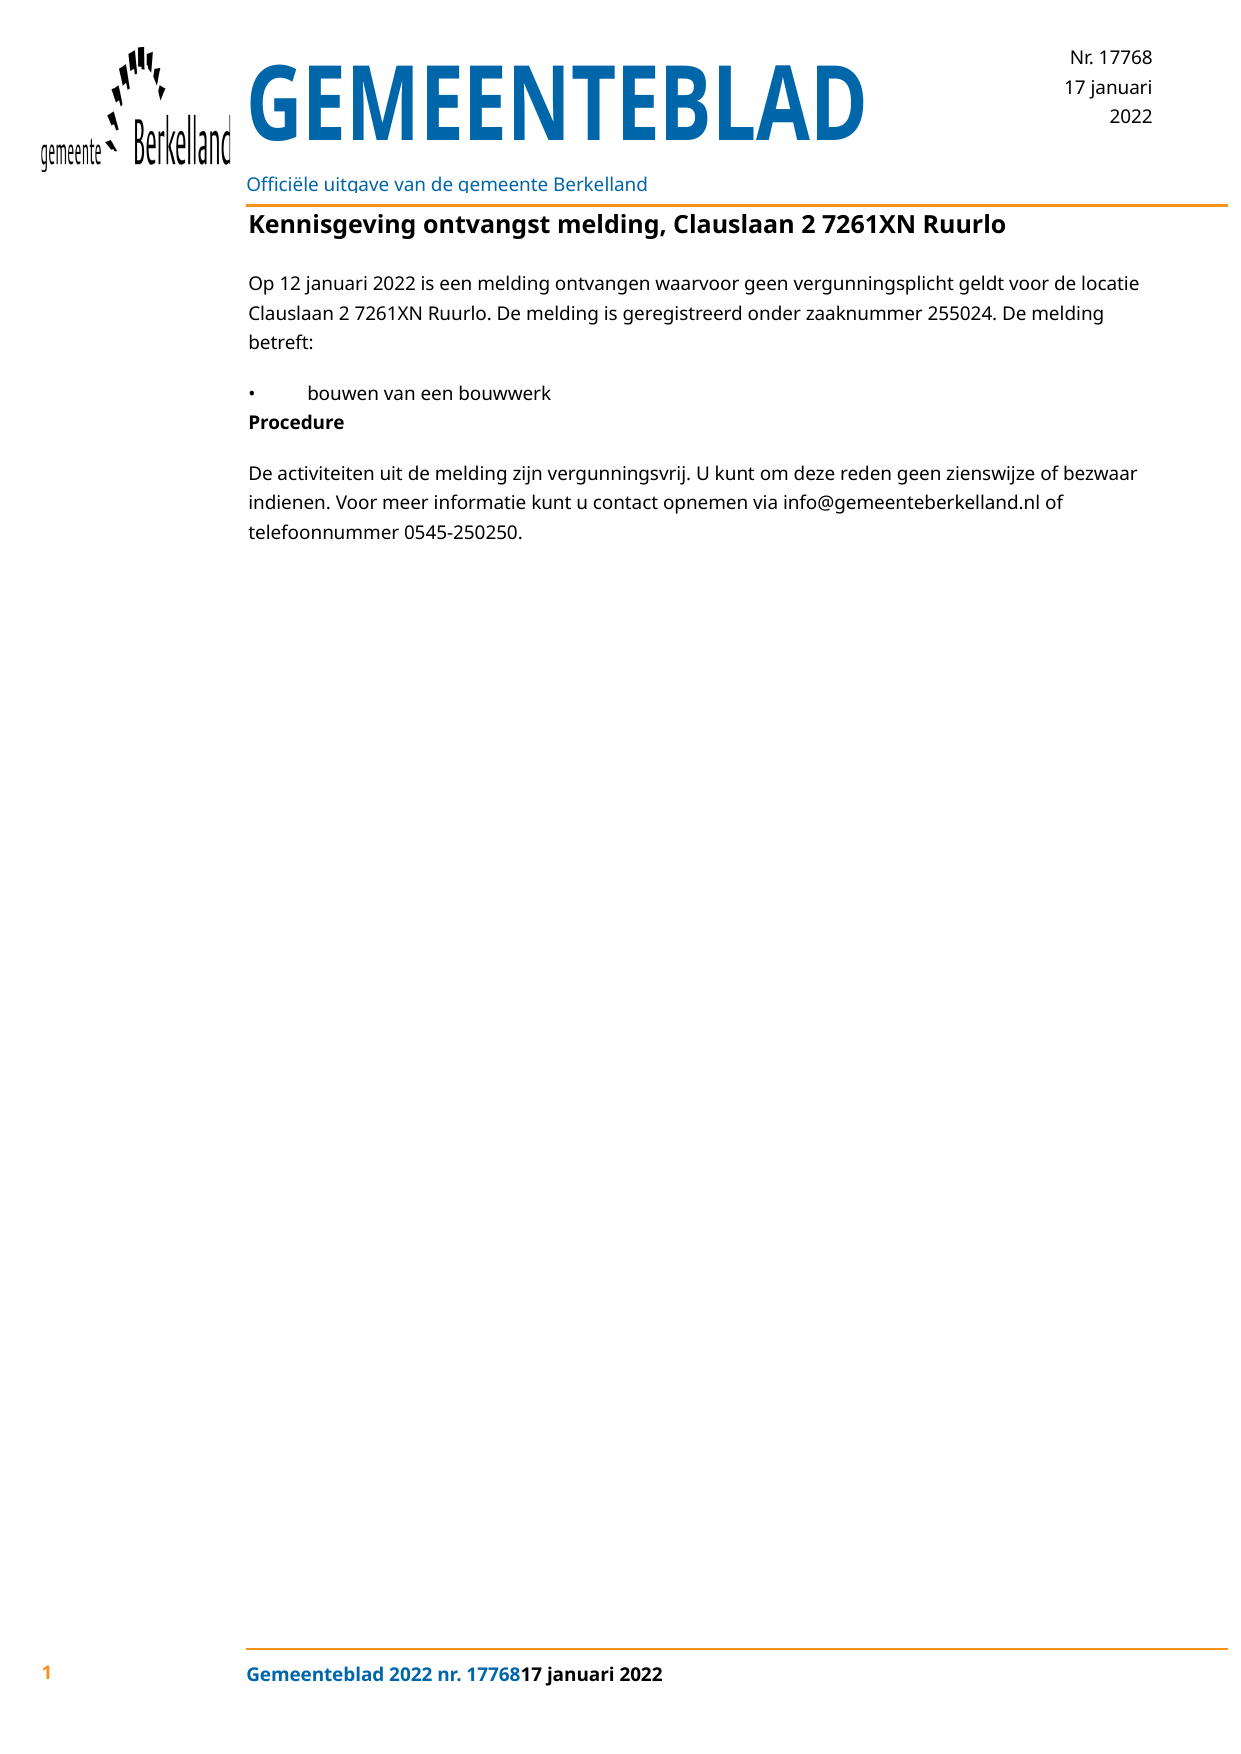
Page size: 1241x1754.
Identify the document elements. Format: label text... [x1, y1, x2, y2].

text Kennisgeving ontvangst melding, Clauslaan 2 7261XN Ruurlo [248, 207, 1152, 241]
text Op 12 januari 2022 is een melding ontvangen waarvoor geen vergunningsplicht geldt voor de locatie Clauslaan 2 7261XN Ruurlo. De melding is geregistreerd onder zaaknummer 255024. De melding betreft: [248, 270, 1152, 355]
text De activiteiten uit de melding zijn vergunningsvrij. U kunt om deze reden geen zienswijze of bezwaar indienen. Voor meer informatie kunt u contact opnemen via info@gemeenteberkelland.nl of telefoonnummer 0545-250250. [248, 460, 1152, 545]
text Procedure [248, 409, 1152, 435]
list bouwen van een bouwwerk [248, 380, 1152, 406]
picture [41, 47, 231, 172]
